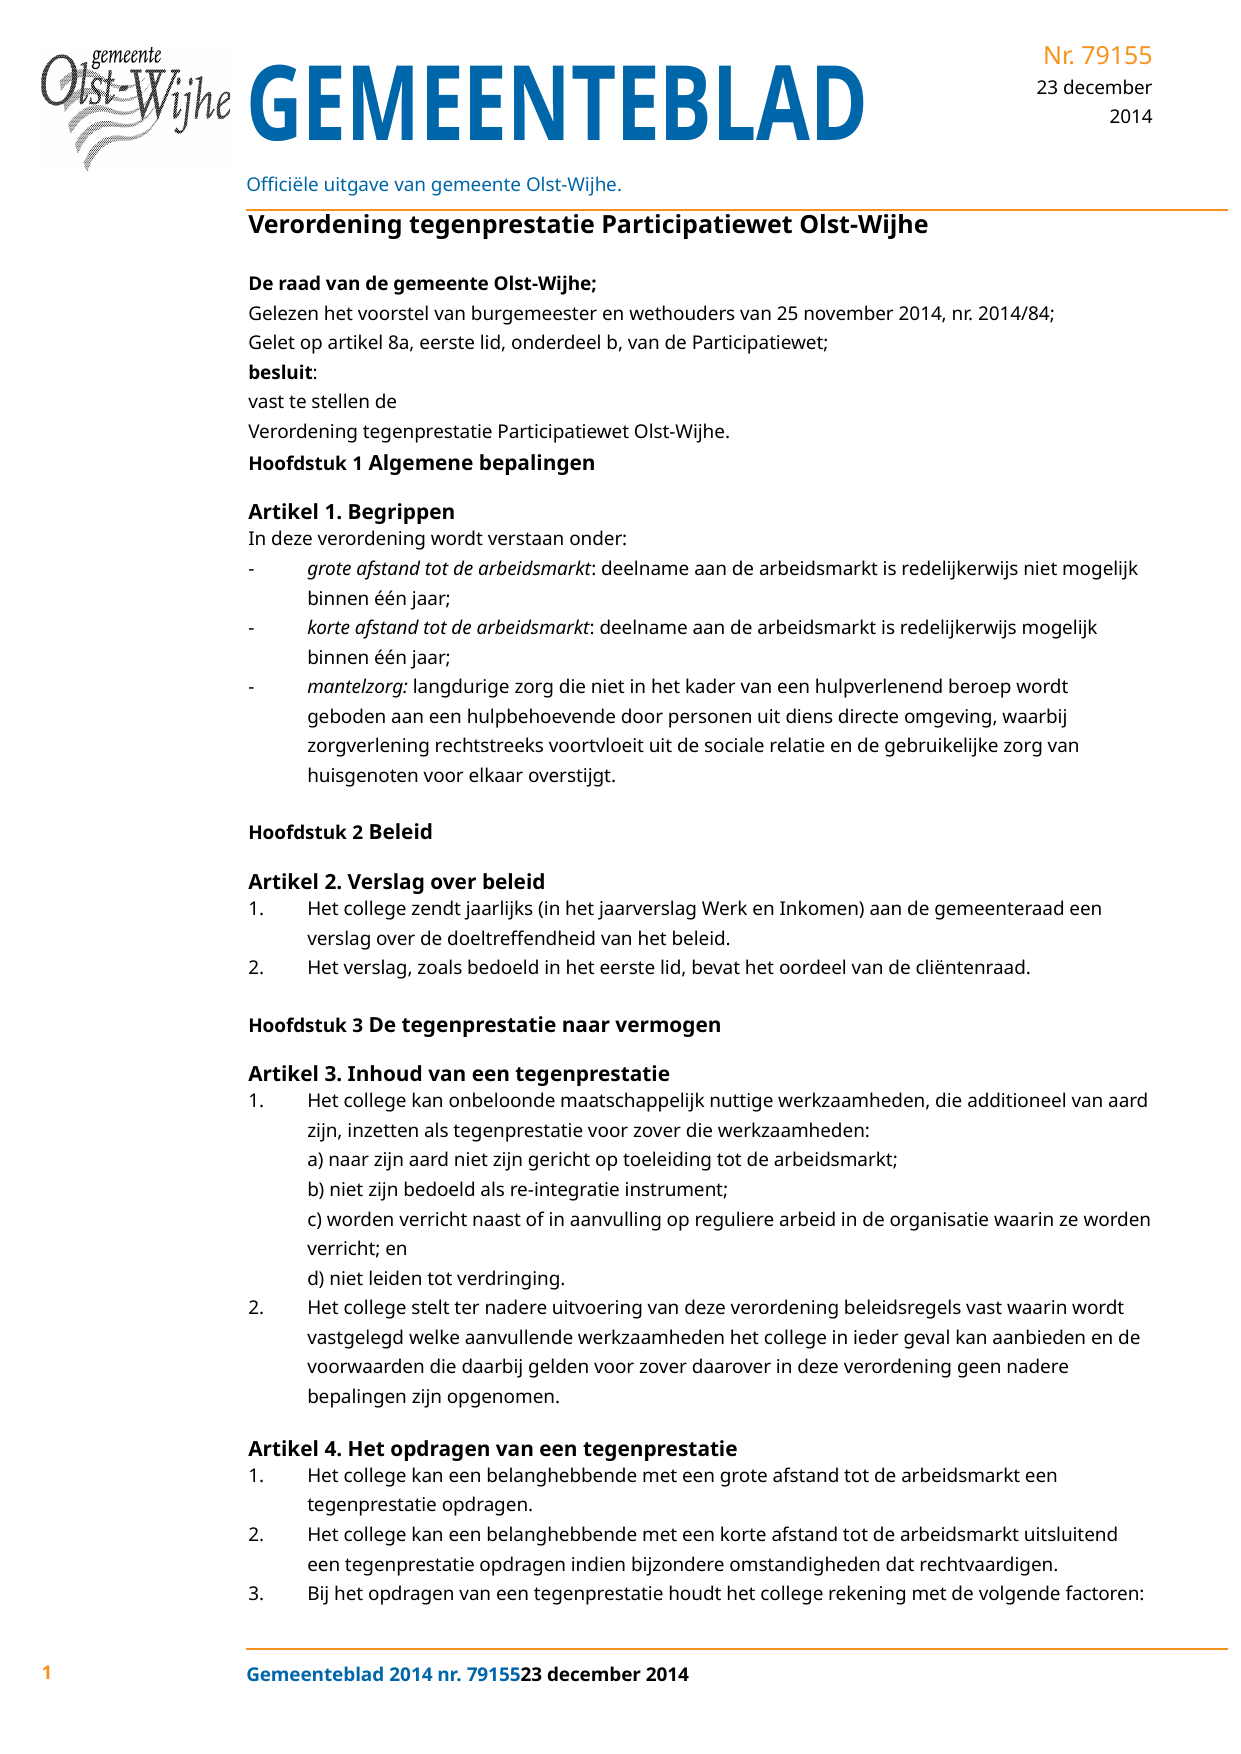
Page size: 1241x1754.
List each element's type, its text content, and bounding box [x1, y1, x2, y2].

picture [41, 47, 231, 172]
list Het college stelt ter nadere uitvoering van deze verordening beleidsregels vast waarin wordt vastgelegd welke aanvullende werkzaamheden het college in ieder geval kan aanbieden en de voorwaarden die daarbij gelden voor zover daarover in deze verordening geen nadere bepalingen zijn opgenomen. [248, 1294, 1152, 1409]
list Het college kan onbeloonde maatschappelijk nuttige werkzaamheden, die additioneel van aard zijn, inzetten als tegenprestatie voor zover die werkzaamheden: [248, 1087, 1152, 1143]
text Hoofdstuk 1 Algemene bepalingen [248, 448, 1152, 476]
text De raad van de gemeente Olst-Wijhe; [248, 270, 1152, 296]
list Bij het opdragen van een tegenprestatie houdt het college rekening met de volgende factoren: [248, 1580, 1152, 1606]
text Verordening tegenprestatie Participatiewet Olst-Wijhe [248, 211, 1152, 241]
text Gelezen het voorstel van burgemeester en wethouders van 25 november 2014, nr. 2014/84; [248, 300, 1152, 326]
list Het college zendt jaarlijks (in het jaarverslag Werk en Inkomen) aan de gemeenteraad een verslag over de doeltreffendheid van het beleid. [248, 895, 1152, 951]
text Gelet op artikel 8a, eerste lid, onderdeel b, van de Participatiewet; [248, 329, 1152, 355]
text Artikel 1. Begrippen [248, 497, 1152, 526]
list b) niet zijn bedoeld als re-integratie instrument; [248, 1176, 1152, 1202]
text Artikel 3. Inhoud van een tegenprestatie [248, 1059, 1152, 1087]
text Hoofdstuk 2 Beleid [248, 817, 1152, 846]
list korte afstand tot de arbeidsmarkt: deelname aan de arbeidsmarkt is redelijkerwijs mogelijk binnen één jaar; [248, 614, 1152, 669]
text Artikel 4. Het opdragen van een tegenprestatie [248, 1434, 1152, 1462]
text Hoofdstuk 3 De tegenprestatie naar vermogen [248, 1010, 1152, 1038]
text In deze verordening wordt verstaan onder: [248, 526, 1152, 551]
list a) naar zijn aard niet zijn gericht op toeleiding tot de arbeidsmarkt; [248, 1147, 1152, 1172]
list c) worden verricht naast of in aanvulling op reguliere arbeid in de organisatie waarin ze worden verricht; en [248, 1206, 1152, 1261]
list mantelzorg: langdurige zorg die niet in het kader van een hulpverlenend beroep wordt geboden aan een hulpbehoevende door personen uit diens directe omgeving, waarbij zorgverlening rechtstreeks voortvloeit uit de sociale relatie en de gebruikelijke zorg van huisgenoten voor elkaar overstijgt. [248, 673, 1152, 788]
list Het college kan een belanghebbende met een korte afstand tot de arbeidsmarkt uitsluitend een tegenprestatie opdragen indien bijzondere omstandigheden dat rechtvaardigen. [248, 1521, 1152, 1577]
text besluit: [248, 359, 1152, 385]
list Het verslag, zoals bedoeld in het eerste lid, bevat het oordeel van de cliëntenraad. [248, 954, 1152, 980]
list grote afstand tot de arbeidsmarkt: deelname aan de arbeidsmarkt is redelijkerwijs niet mogelijk binnen één jaar; [248, 555, 1152, 610]
text vast te stellen de [248, 389, 1152, 414]
text Artikel 2. Verslag over beleid [248, 867, 1152, 895]
text Verordening tegenprestatie Participatiewet Olst-Wijhe. [248, 418, 1152, 444]
list Het college kan een belanghebbende met een grote afstand tot de arbeidsmarkt een tegenprestatie opdragen. [248, 1462, 1152, 1517]
list d) niet leiden tot verdringing. [248, 1265, 1152, 1291]
